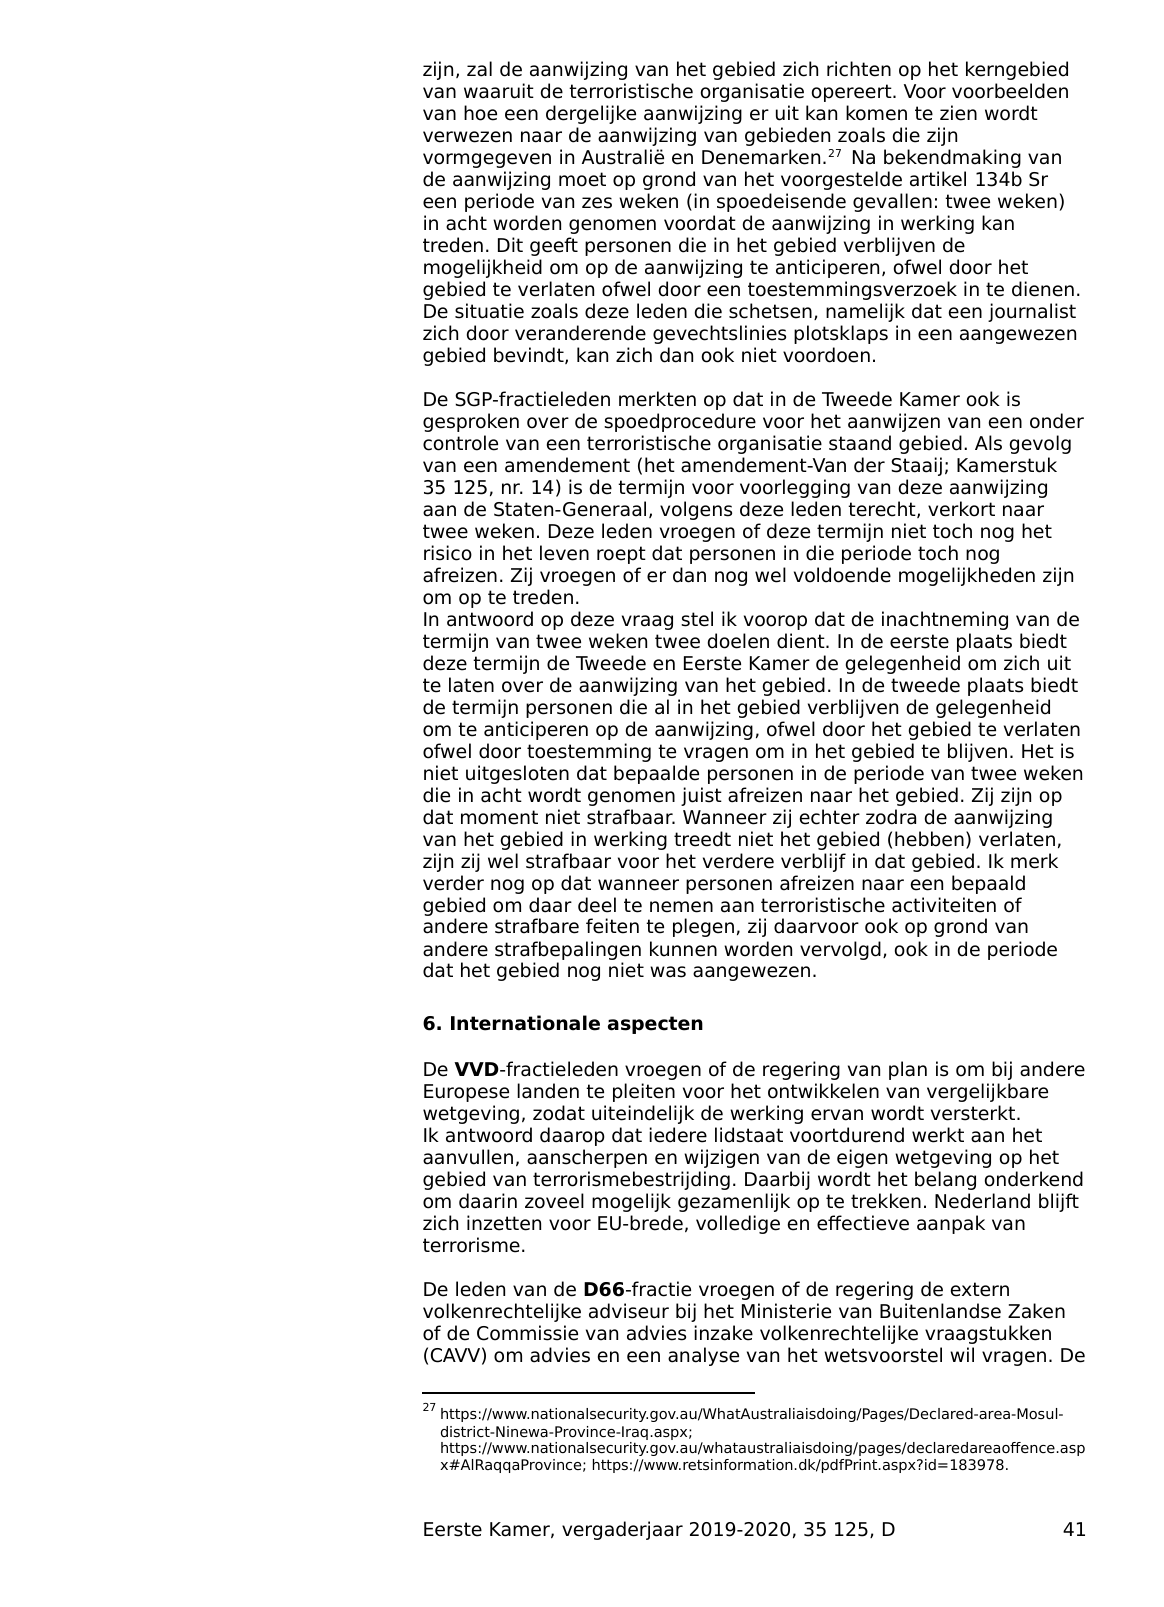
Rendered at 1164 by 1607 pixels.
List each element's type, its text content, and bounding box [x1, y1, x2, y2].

text https://www.nationalsecurity.gov.au/WhatAustraliaisdoing/Pages/Declared-area-Mosul-district-Ninewa-Province-Iraq.aspx; https://www.nationalsecurity.gov.au/whataustraliaisdoing/pages/declaredareaoffence.aspx#AlRaqqaProvince; https://www.retsinformation.dk/pdfPrint.aspx?id=183978. [422, 1402, 1087, 1474]
text De SGP-fractieleden merkten op dat in de Tweede Kamer ook is gesproken over de spoedprocedure voor het aanwijzen van een onder controle van een terroristische organisatie staand gebied. Als gevolg van een amendement (het amendement-Van der Staaij; Kamerstuk 35 125, nr. 14) is de termijn voor voorlegging van deze aanwijzing aan de Staten-Generaal, volgens deze leden terecht, verkort naar twee weken. Deze leden vroegen of deze termijn niet toch nog het risico in het leven roept dat personen in die periode toch nog afreizen. Zij vroegen of er dan nog wel voldoende mogelijkheden zijn om op te treden. [422, 389, 1087, 609]
text De VVD-fractieleden vroegen of de regering van plan is om bij andere Europese landen te pleiten voor het ontwikkelen van vergelijkbare wetgeving, zodat uiteindelijk de werking ervan wordt versterkt. [422, 1059, 1087, 1125]
text Ik antwoord daarop dat iedere lidstaat voortdurend werkt aan het aanvullen, aanscherpen en wijzigen van de eigen wetgeving op het gebied van terrorismebestrijding. Daarbij wordt het belang onderkend om daarin zoveel mogelijk gezamenlijk op te trekken. Nederland blijft zich inzetten voor EU-brede, volledige en effectieve aanpak van terrorisme. [422, 1125, 1087, 1257]
text In antwoord op deze vraag stel ik voorop dat de inachtneming van de termijn van twee weken twee doelen dient. In de eerste plaats biedt deze termijn de Tweede en Eerste Kamer de gelegenheid om zich uit te laten over de aanwijzing van het gebied. In de tweede plaats biedt de termijn personen die al in het gebied verblijven de gelegenheid om te anticiperen op de aanwijzing, ofwel door het gebied te verlaten ofwel door toestemming te vragen om in het gebied te blijven. Het is niet uitgesloten dat bepaalde personen in de periode van twee weken die in acht wordt genomen juist afreizen naar het gebied. Zij zijn op dat moment niet strafbaar. Wanneer zij echter zodra de aanwijzing van het gebied in werking treedt niet het gebied (hebben) verlaten, zijn zij wel strafbaar voor het verdere verblijf in dat gebied. Ik merk verder nog op dat wanneer personen afreizen naar een bepaald gebied om daar deel te nemen aan terroristische activiteiten of andere strafbare feiten te plegen, zij daarvoor ook op grond van andere strafbepalingen kunnen worden vervolgd, ook in de periode dat het gebied nog niet was aangewezen. [422, 609, 1087, 982]
subtitle 6. Internationale aspecten [422, 1012, 1087, 1034]
text zijn, zal de aanwijzing van het gebied zich richten op het kerngebied van waaruit de terroristische organisatie opereert. Voor voorbeelden van hoe een dergelijke aanwijzing er uit kan komen te zien wordt verwezen naar de aanwijzing van gebieden zoals die zijn vormgegeven in Australië en Denemarken. Na bekendmaking van de aanwijzing moet op grond van het voorgestelde artikel 134b Sr een periode van zes weken (in spoedeisende gevallen: twee weken) in acht worden genomen voordat de aanwijzing in werking kan treden. Dit geeft personen die in het gebied verblijven de mogelijkheid om op de aanwijzing te anticiperen, ofwel door het gebied te verlaten ofwel door een toestemmingsverzoek in te dienen. De situatie zoals deze leden die schetsen, namelijk dat een journalist zich door veranderende gevechtslinies plotsklaps in een aangewezen gebied bevindt, kan zich dan ook niet voordoen. [422, 59, 1087, 367]
text De leden van de D66-fractie vroegen of de regering de extern volkenrechtelijke adviseur bij het Ministerie van Buitenlandse Zaken of de Commissie van advies inzake volkenrechtelijke vraagstukken (CAVV) om advies en een analyse van het wetsvoorstel wil vragen. De [422, 1279, 1087, 1367]
